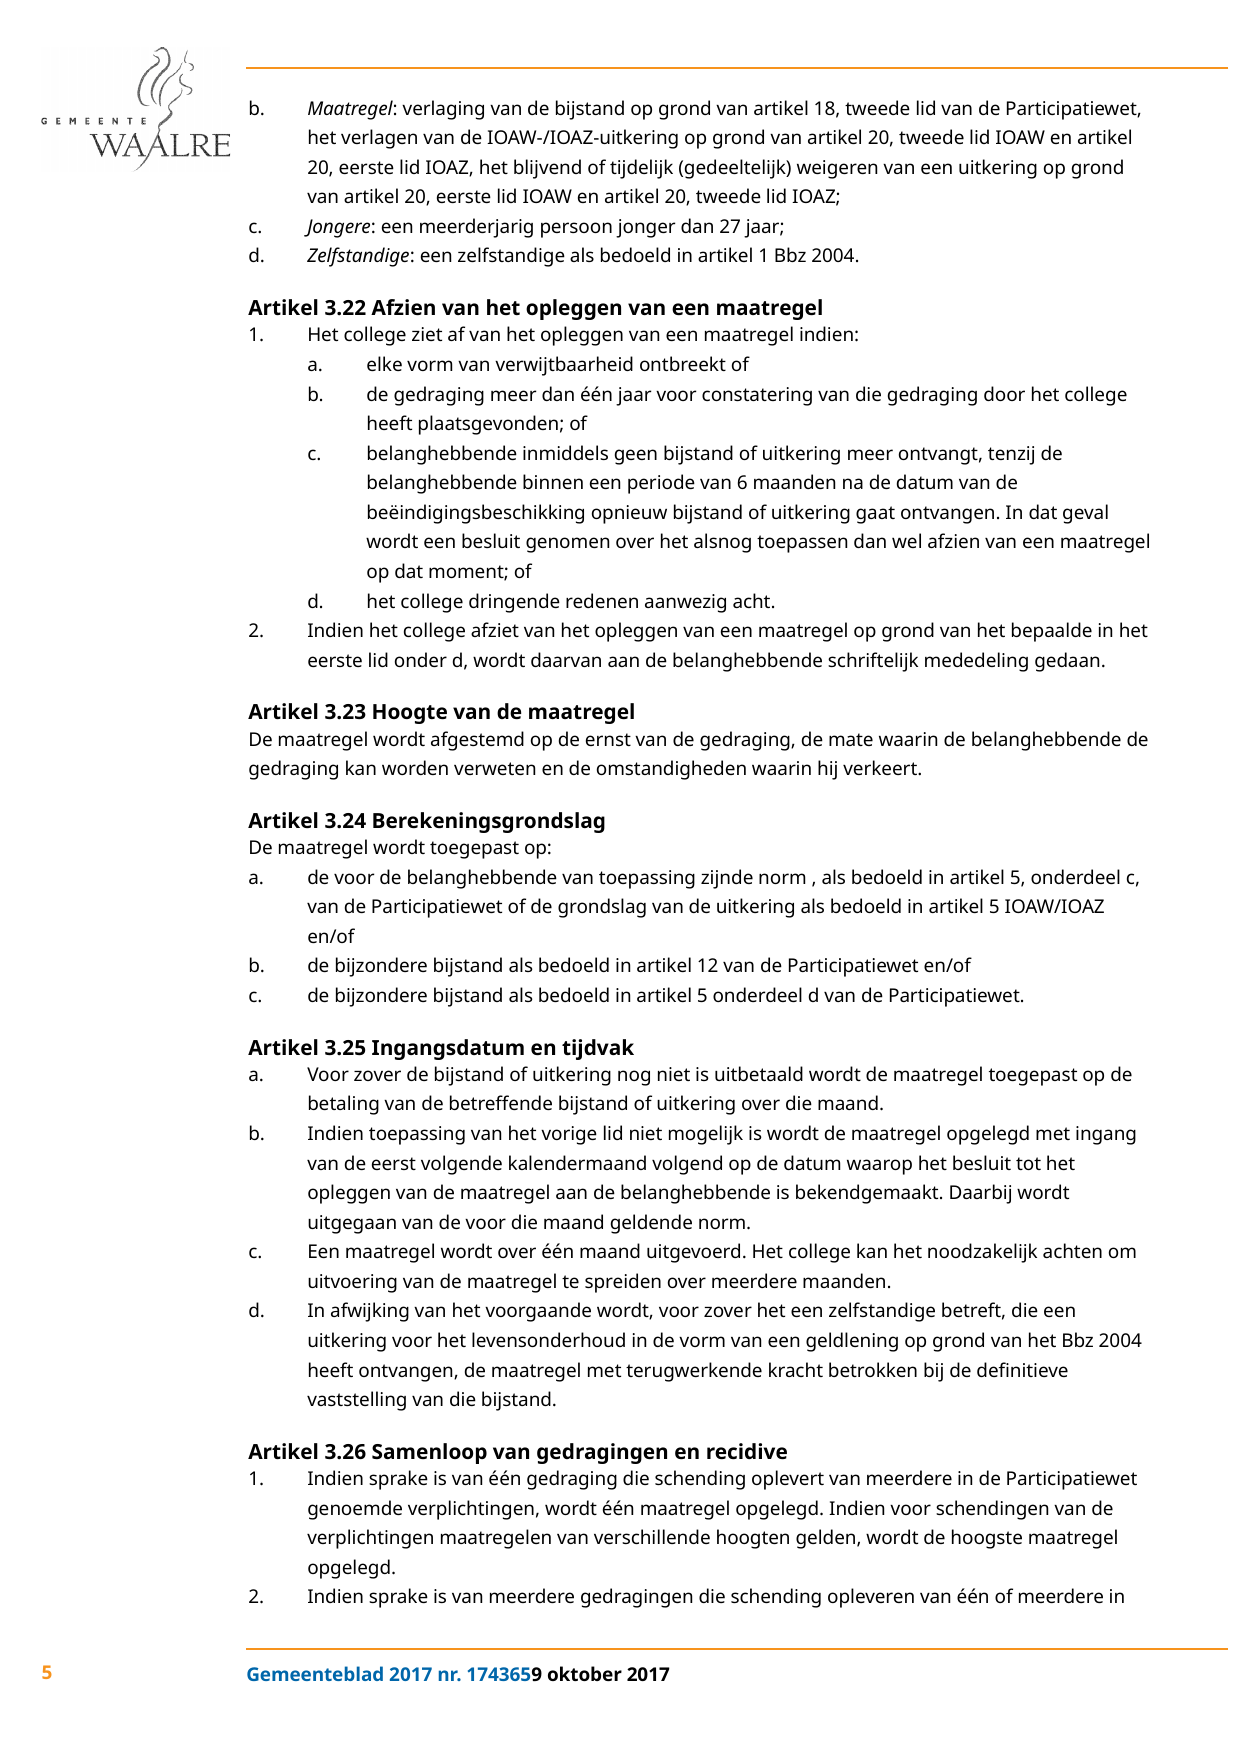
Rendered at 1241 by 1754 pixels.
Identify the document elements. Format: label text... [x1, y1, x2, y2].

list de bijzondere bijstand als bedoeld in artikel 12 van de Participatiewet en/of [248, 953, 1152, 978]
text Artikel 3.22 Afzien van het opleggen van een maatregel [248, 293, 1152, 322]
list Zelfstandige: een zelfstandige als bedoeld in artikel 1 Bbz 2004. [248, 243, 1152, 268]
list de bijzondere bijstand als bedoeld in artikel 5 onderdeel d van de Participatiewet. [248, 982, 1152, 1008]
list Maatregel: verlaging van de bijstand op grond van artikel 18, tweede lid van de Participatiewet, het verlagen van de IOAW-/IOAZ-uitkering op grond van artikel 20, tweede lid IOAW en artikel 20, eerste lid IOAZ, het blijvend of tijdelijk (gedeeltelijk) weigeren van een uitkering op grond van artikel 20, eerste lid IOAW en artikel 20, tweede lid IOAZ; [248, 95, 1152, 209]
text De maatregel wordt afgestemd op de ernst van de gedraging, de mate waarin de belanghebbende de gedraging kan worden verweten en de omstandigheden waarin hij verkeert. [248, 726, 1152, 781]
text Artikel 3.26 Samenloop van gedragingen en recidive [248, 1437, 1152, 1465]
list Het college ziet af van het opleggen van een maatregel indien: [248, 322, 1152, 347]
text Artikel 3.24 Berekeningsgrondslag [248, 806, 1152, 834]
text Artikel 3.23 Hoogte van de maatregel [248, 697, 1152, 726]
list Indien sprake is van één gedraging die schending oplevert van meerdere in de Participatiewet genoemde verplichtingen, wordt één maatregel opgelegd. Indien voor schendingen van de verplichtingen maatregelen van verschillende hoogten gelden, wordt de hoogste maatregel opgelegd. [248, 1465, 1152, 1580]
list Indien het college afziet van het opleggen van een maatregel op grond van het bepaalde in het eerste lid onder d, wordt daarvan aan de belanghebbende schriftelijk mededeling gedaan. [248, 617, 1152, 673]
picture [41, 47, 231, 172]
text De maatregel wordt toegepast op: [248, 834, 1152, 860]
list de gedraging meer dan één jaar voor constatering van die gedraging door het college heeft plaatsgevonden; of [307, 381, 1152, 436]
list In afwijking van het voorgaande wordt, voor zover het een zelfstandige betreft, die een uitkering voor het levensonderhoud in de vorm van een geldlening op grond van het Bbz 2004 heeft ontvangen, de maatregel met terugwerkende kracht betrokken bij de definitieve vaststelling van die bijstand. [248, 1298, 1152, 1412]
list Een maatregel wordt over één maand uitgevoerd. Het college kan het noodzakelijk achten om uitvoering van de maatregel te spreiden over meerdere maanden. [248, 1238, 1152, 1294]
list Jongere: een meerderjarig persoon jonger dan 27 jaar; [248, 213, 1152, 239]
list Indien sprake is van meerdere gedragingen die schending opleveren van één of meerdere in [248, 1584, 1152, 1609]
list de voor de belanghebbende van toepassing zijnde norm , als bedoeld in artikel 5, onderdeel c, van de Participatiewet of de grondslag van de uitkering als bedoeld in artikel 5 IOAW/IOAZ en/of [248, 864, 1152, 949]
list belanghebbende inmiddels geen bijstand of uitkering meer ontvangt, tenzij de belanghebbende binnen een periode van 6 maanden na de datum van de beëindigingsbeschikking opnieuw bijstand of uitkering gaat ontvangen. In dat geval wordt een besluit genomen over het alsnog toepassen dan wel afzien van een maatregel op dat moment; of [307, 440, 1152, 584]
list het college dringende redenen aanwezig acht. [307, 588, 1152, 613]
list elke vorm van verwijtbaarheid ontbreekt of [307, 351, 1152, 377]
list Voor zover de bijstand of uitkering nog niet is uitbetaald wordt de maatregel toegepast op de betaling van de betreffende bijstand of uitkering over die maand. [248, 1061, 1152, 1116]
text Artikel 3.25 Ingangsdatum en tijdvak [248, 1033, 1152, 1061]
list Indien toepassing van het vorige lid niet mogelijk is wordt de maatregel opgelegd met ingang van de eerst volgende kalendermaand volgend op de datum waarop het besluit tot het opleggen van de maatregel aan de belanghebbende is bekendgemaakt. Daarbij wordt uitgegaan van de voor die maand geldende norm. [248, 1120, 1152, 1235]
